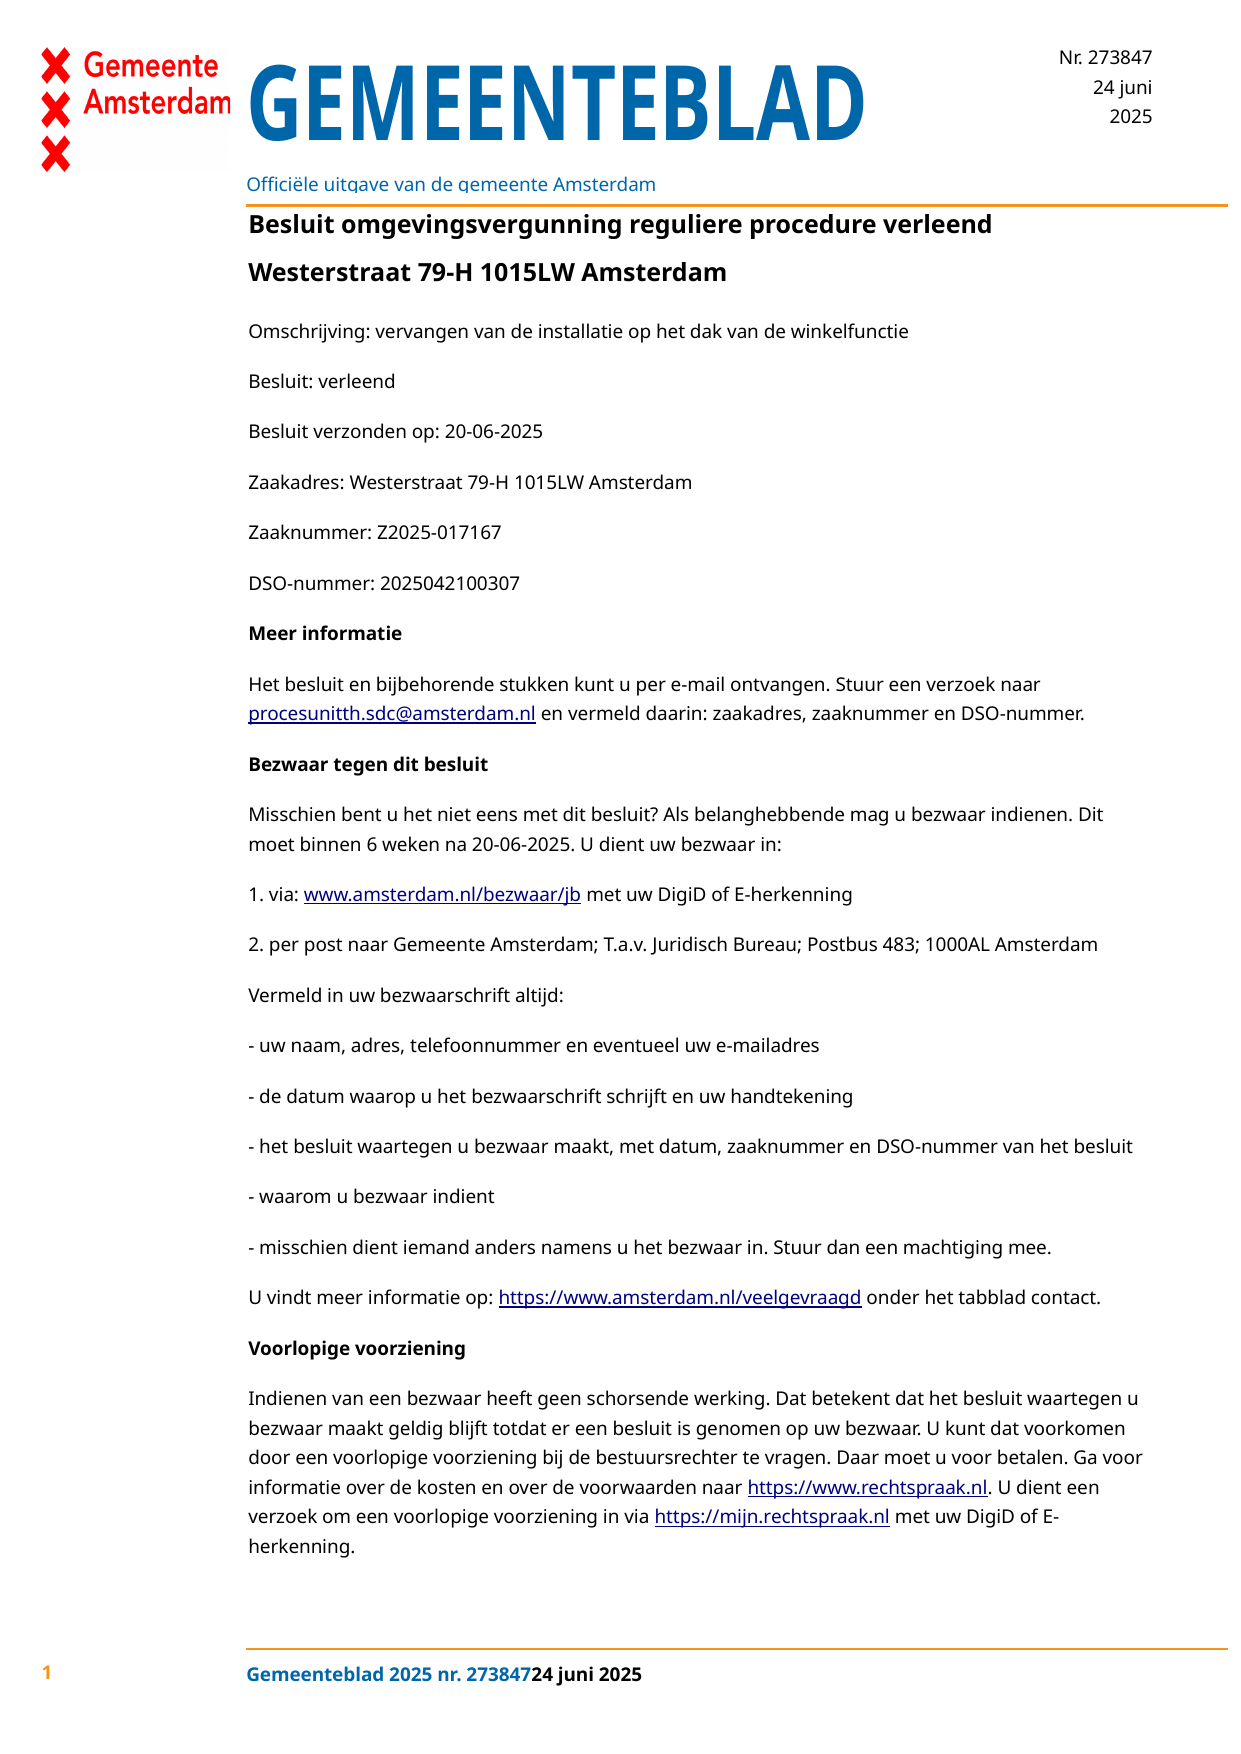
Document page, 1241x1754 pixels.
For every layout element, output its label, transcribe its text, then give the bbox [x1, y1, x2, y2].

text Bezwaar tegen dit besluit [248, 751, 1152, 777]
text Besluit omgevingsvergunning reguliere procedure verleend Westerstraat 79-H 1015LW Amsterdam [248, 207, 1152, 288]
text Zaakadres: Westerstraat 79-H 1015LW Amsterdam [248, 469, 1152, 495]
text DSO-nummer: 2025042100307 [248, 570, 1152, 596]
text Vermeld in uw bezwaarschrift altijd: [248, 982, 1152, 1008]
text U vindt meer informatie op: https://www.amsterdam.nl/veelgevraagd onder het tabblad contact. [248, 1284, 1152, 1310]
text Meer informatie [248, 620, 1152, 646]
text Het besluit en bijbehorende stukken kunt u per e-mail ontvangen. Stuur een verzoek naar procesunitth.sdc@amsterdam.nl en vermeld daarin: zaakadres, zaaknummer en DSO-nummer. [248, 671, 1152, 726]
text Besluit verzonden op: 20-06-2025 [248, 419, 1152, 444]
text Voorlopige voorziening [248, 1335, 1152, 1361]
text - de datum waarop u het bezwaarschrift schrijft en uw handtekening [248, 1083, 1152, 1109]
text 2. per post naar Gemeente Amsterdam; T.a.v. Juridisch Bureau; Postbus 483; 1000AL Amsterdam [248, 932, 1152, 957]
picture [41, 47, 231, 172]
text 1. via: www.amsterdam.nl/bezwaar/jb met uw DigiD of E-herkenning [248, 881, 1152, 907]
text - uw naam, adres, telefoonnummer en eventueel uw e-mailadres [248, 1032, 1152, 1058]
text Indienen van een bezwaar heeft geen schorsende werking. Dat betekent dat het besluit waartegen u bezwaar maakt geldig blijft totdat er een besluit is genomen op uw bezwaar. U kunt dat voorkomen door een voorlopige voorziening bij de bestuursrechter te vragen. Daar moet u voor betalen. Ga voor informatie over de kosten en over de voorwaarden naar https://www.rechtspraak.nl. U dient een verzoek om een voorlopige voorziening in via https://mijn.rechtspraak.nl met uw DigiD of E-herkenning. [248, 1385, 1152, 1559]
text Besluit: verleend [248, 368, 1152, 394]
text - waarom u bezwaar indient [248, 1184, 1152, 1209]
text Zaaknummer: Z2025-017167 [248, 519, 1152, 545]
text Misschien bent u het niet eens met dit besluit? Als belanghebbende mag u bezwaar indienen. Dit moet binnen 6 weken na 20-06-2025. U dient uw bezwaar in: [248, 801, 1152, 857]
text - misschien dient iemand anders namens u het bezwaar in. Stuur dan een machtiging mee. [248, 1234, 1152, 1260]
text - het besluit waartegen u bezwaar maakt, met datum, zaaknummer en DSO-nummer van het besluit [248, 1133, 1152, 1159]
text Omschrijving: vervangen van de installatie op het dak van de winkelfunctie [248, 318, 1152, 344]
